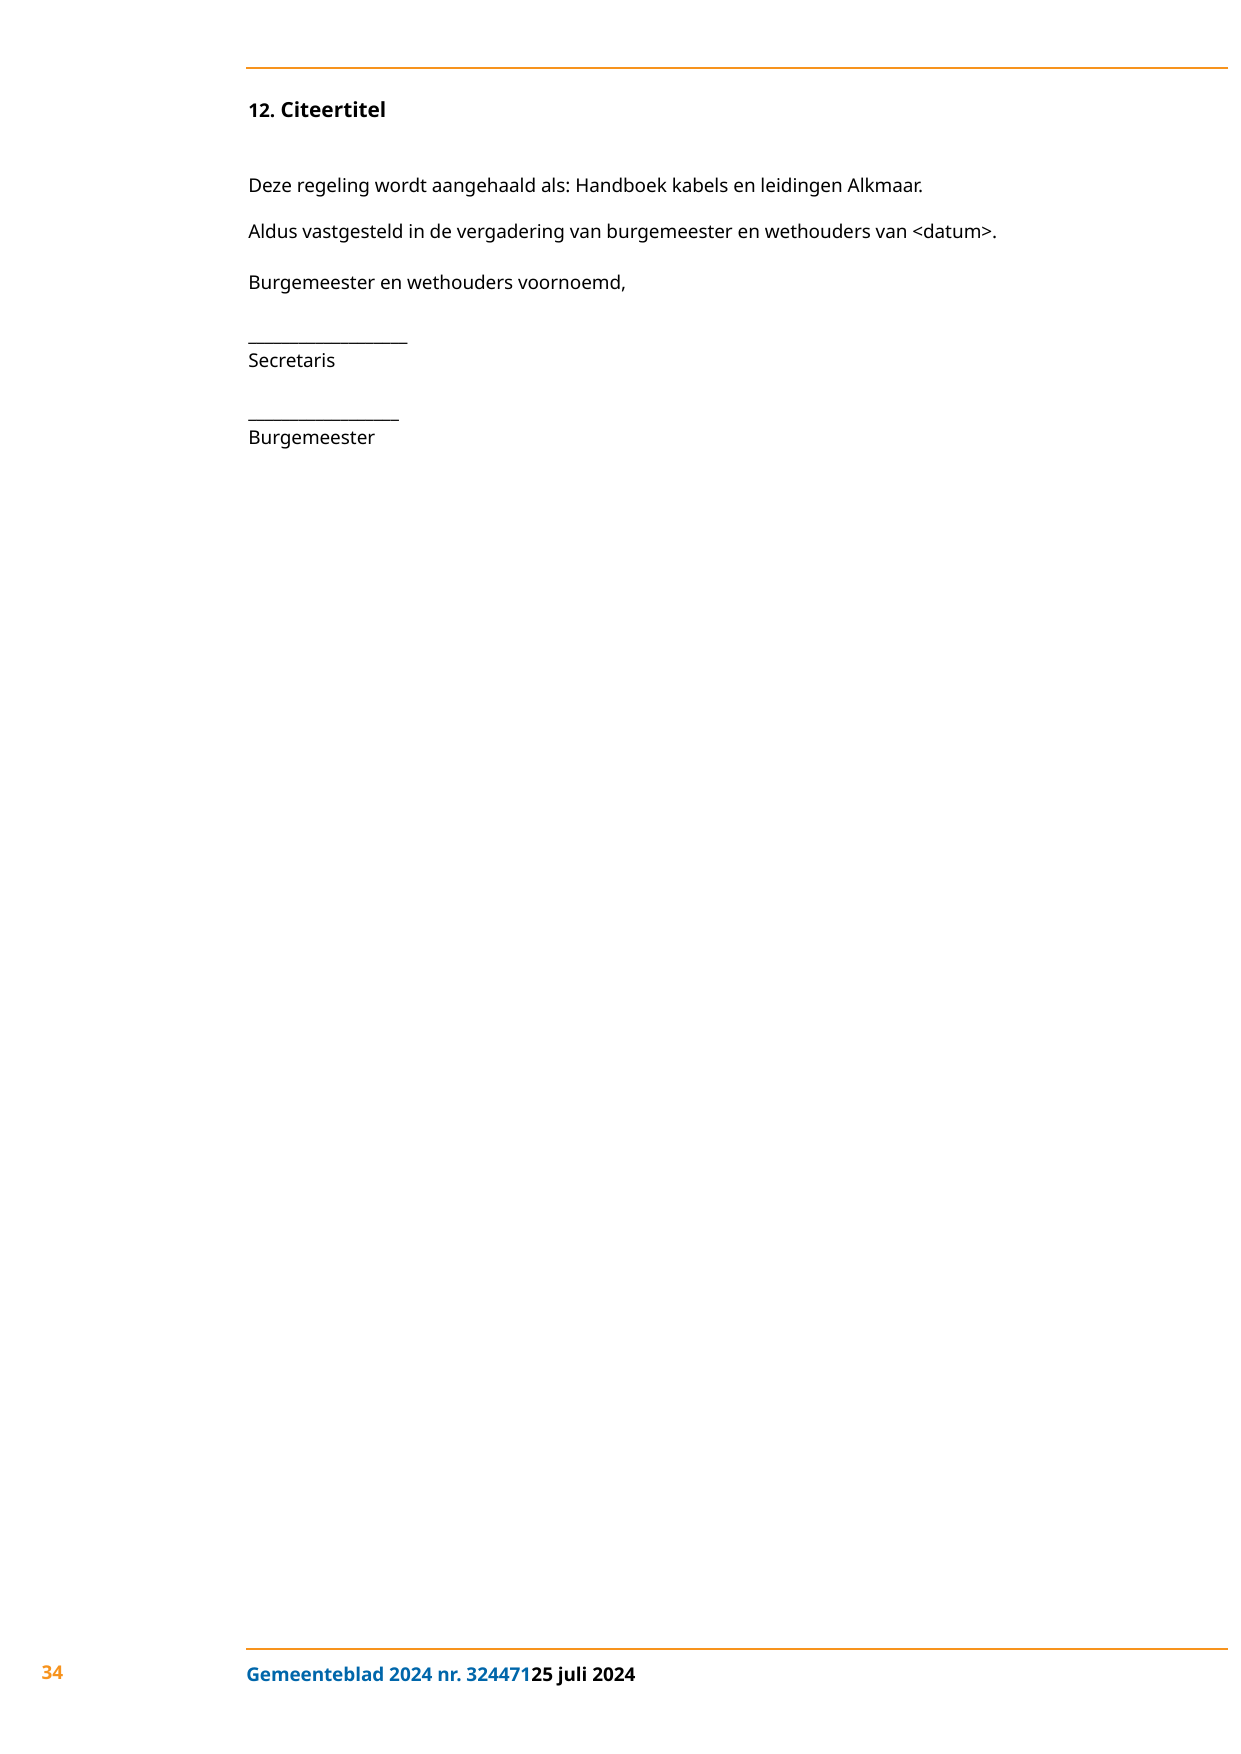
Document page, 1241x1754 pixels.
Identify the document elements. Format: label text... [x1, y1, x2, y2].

text 12. Citeertitel [248, 95, 1152, 123]
picture [41, 47, 231, 172]
text ___________________ [248, 321, 1152, 347]
text Deze regeling wordt aangehaald als: Handboek kabels en leidingen Alkmaar. [248, 172, 1152, 198]
text __________________ [248, 398, 1152, 424]
text Secretaris [248, 347, 1152, 372]
text Burgemeester [248, 424, 1152, 450]
text Aldus vastgesteld in de vergadering van burgemeester en wethouders van <datum>. [248, 218, 1152, 244]
text Burgemeester en wethouders voornoemd, [248, 269, 1152, 295]
